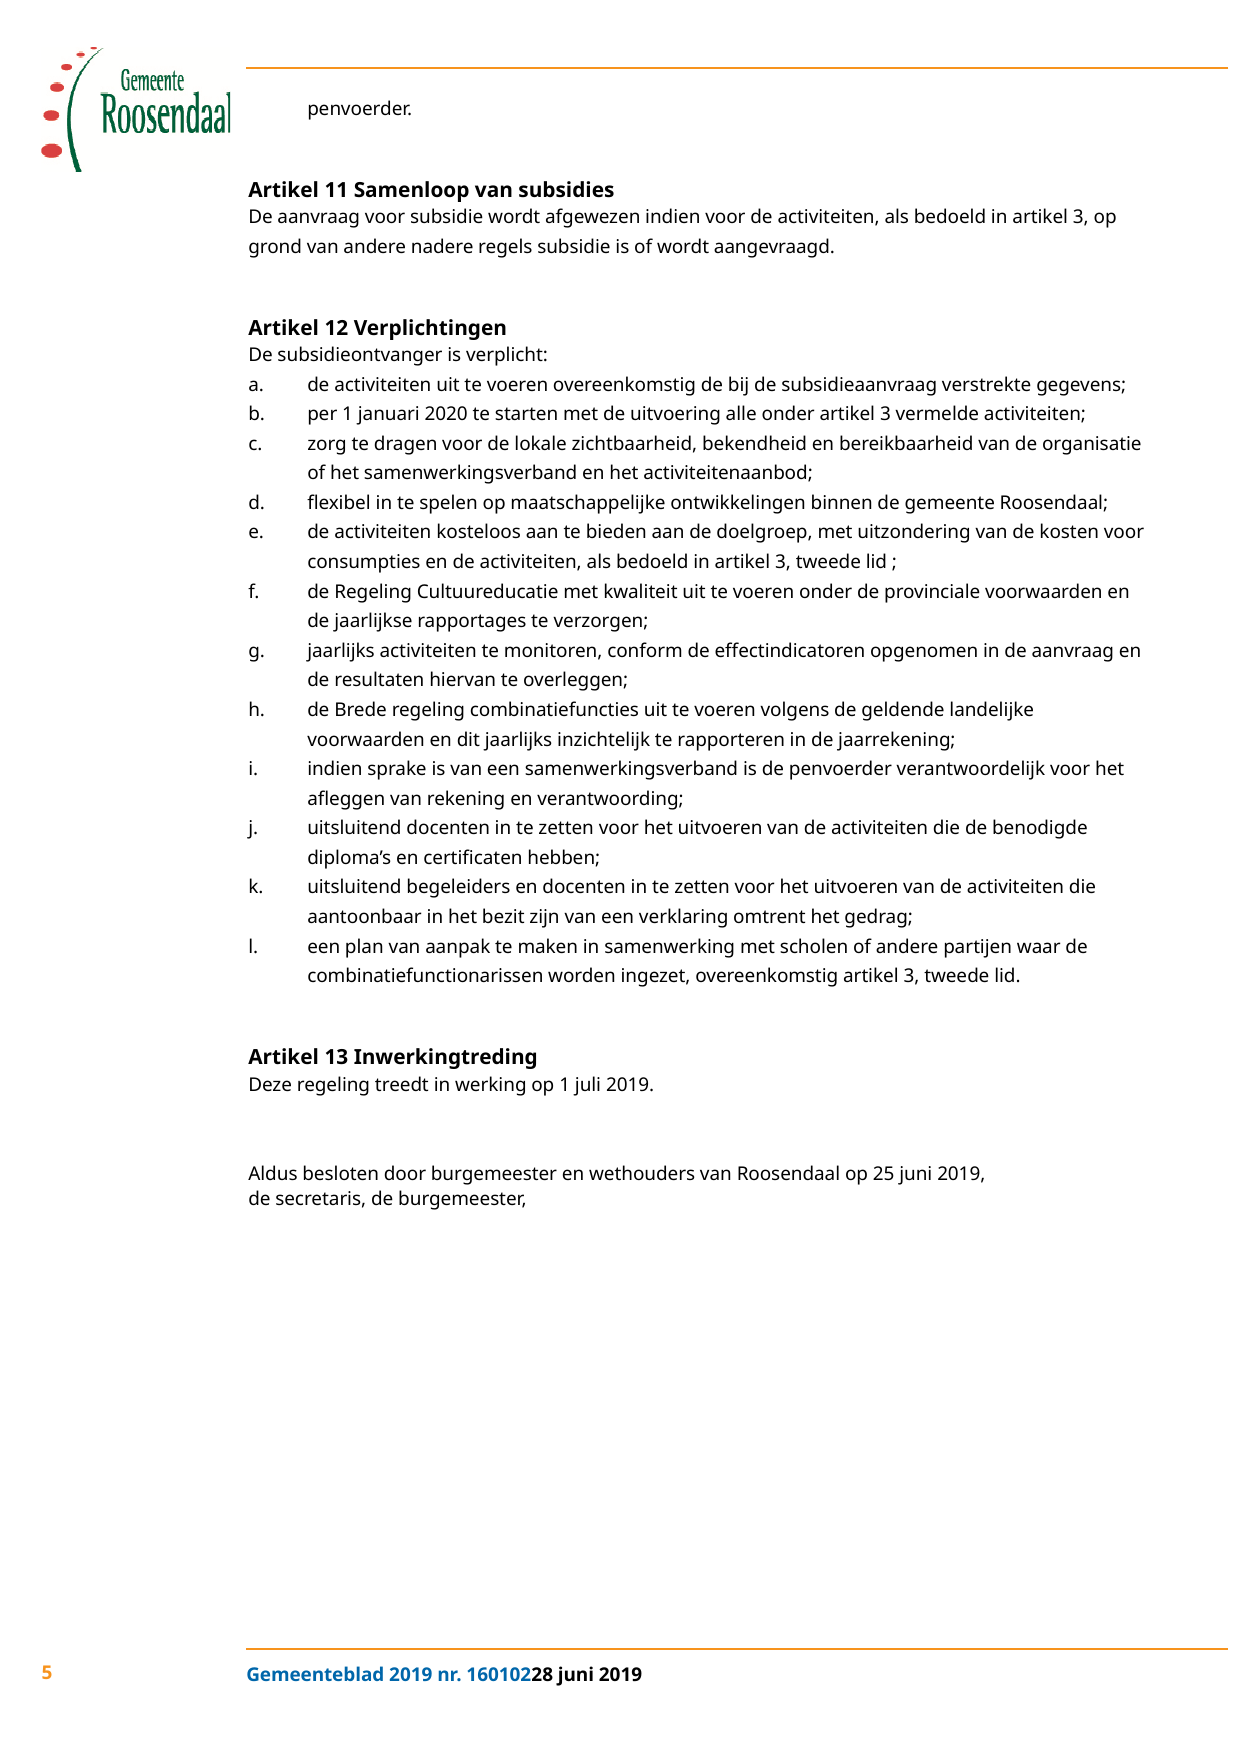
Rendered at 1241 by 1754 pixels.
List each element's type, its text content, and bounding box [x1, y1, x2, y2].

text Deze regeling treedt in werking op 1 juli 2019. [248, 1071, 1152, 1097]
list de activiteiten uit te voeren overeenkomstig de bij de subsidieaanvraag verstrekte gegevens; [248, 371, 1152, 397]
text Artikel 12 Verplichtingen [248, 313, 1152, 341]
text de secretaris, de burgemeester, [248, 1185, 1152, 1211]
list indien sprake is van een samenwerkingsverband is de penvoerder verantwoordelijk voor het afleggen van rekening en verantwoording; [248, 755, 1152, 811]
list uitsluitend docenten in te zetten voor het uitvoeren van de activiteiten die de benodigde diploma’s en certificaten hebben; [248, 814, 1152, 870]
list penvoerder. [248, 95, 1152, 121]
list de Regeling Cultuureducatie met kwaliteit uit te voeren onder de provinciale voorwaarden en de jaarlijkse rapportages te verzorgen; [248, 578, 1152, 633]
text Artikel 13 Inwerkingtreding [248, 1042, 1152, 1071]
picture [41, 47, 231, 172]
list uitsluitend begeleiders en docenten in te zetten voor het uitvoeren van de activiteiten die aantoonbaar in het bezit zijn van een verklaring omtrent het gedrag; [248, 874, 1152, 929]
text De aanvraag voor subsidie wordt afgewezen indien voor de activiteiten, als bedoeld in artikel 3, op grond van andere nadere regels subsidie is of wordt aangevraagd. [248, 203, 1152, 258]
list per 1 januari 2020 te starten met de uitvoering alle onder artikel 3 vermelde activiteiten; [248, 400, 1152, 426]
list jaarlijks activiteiten te monitoren, conform de effectindicatoren opgenomen in de aanvraag en de resultaten hiervan te overleggen; [248, 637, 1152, 692]
list zorg te dragen voor de lokale zichtbaarheid, bekendheid en bereikbaarheid van de organisatie of het samenwerkingsverband en het activiteitenaanbod; [248, 430, 1152, 485]
text Aldus besloten door burgemeester en wethouders van Roosendaal op 25 juni 2019, [248, 1160, 1152, 1185]
list de activiteiten kosteloos aan te bieden aan de doelgroep, met uitzondering van de kosten voor consumpties en de activiteiten, als bedoeld in artikel 3, tweede lid ; [248, 519, 1152, 574]
text Artikel 11 Samenloop van subsidies [248, 175, 1152, 203]
list flexibel in te spelen op maatschappelijke ontwikkelingen binnen de gemeente Roosendaal; [248, 489, 1152, 515]
list een plan van aanpak te maken in samenwerking met scholen of andere partijen waar de combinatiefunctionarissen worden ingezet, overeenkomstig artikel 3, tweede lid. [248, 933, 1152, 988]
list de Brede regeling combinatiefuncties uit te voeren volgens de geldende landelijke voorwaarden en dit jaarlijks inzichtelijk te rapporteren in de jaarrekening; [248, 696, 1152, 752]
text De subsidieontvanger is verplicht: [248, 341, 1152, 367]
